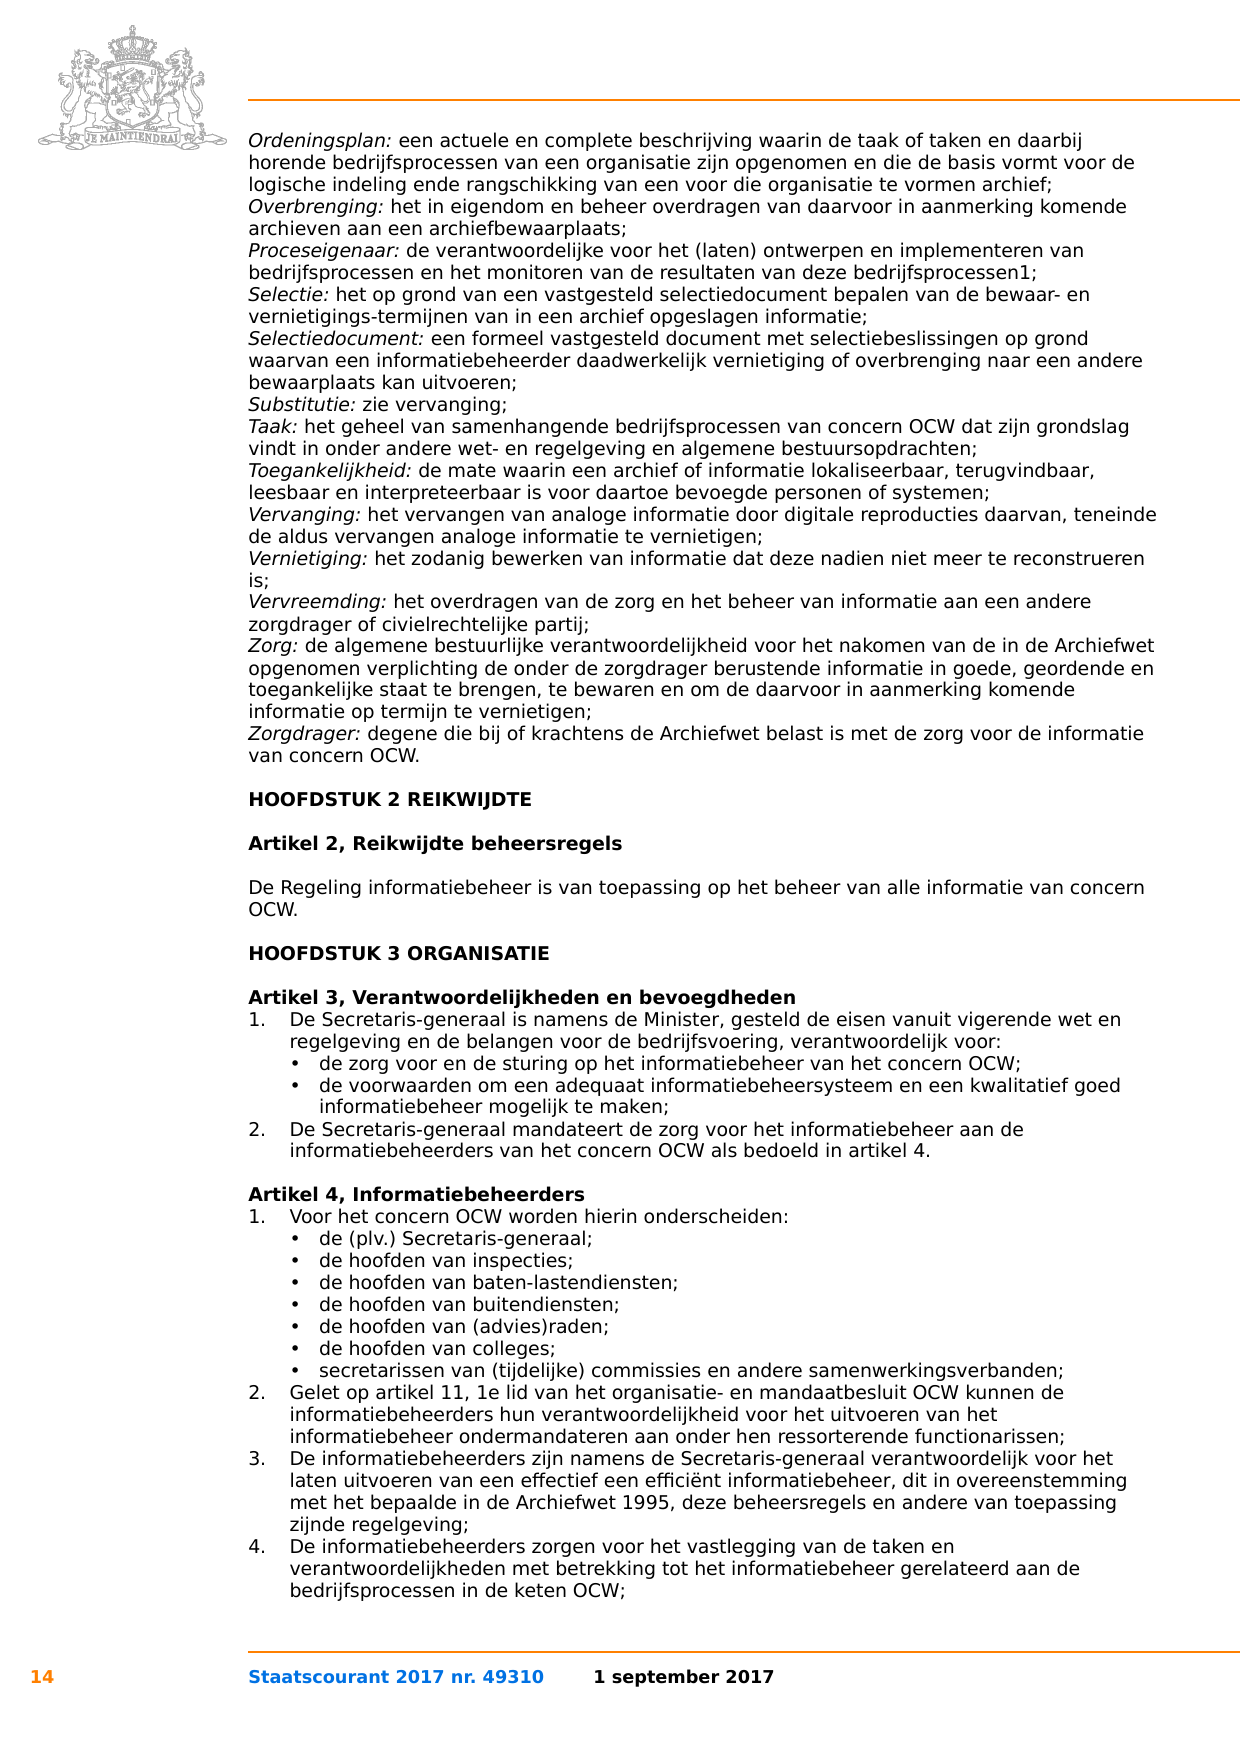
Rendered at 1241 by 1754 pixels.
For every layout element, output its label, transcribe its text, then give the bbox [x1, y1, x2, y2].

text • de hoofden van inspecties; [289, 1250, 1163, 1272]
text Zorg: de algemene bestuurlijke verantwoordelijkheid voor het nakomen van de in de Archiefwet opgenomen verplichting de onder de zorgdrager berustende informatie in goede, geordende en toegankelijke staat te brengen, te bewaren en om de daarvoor in aanmerking komende informatie op termijn te vernietigen; [248, 635, 1163, 723]
text De Regeling informatiebeheer is van toepassing op het beheer van alle informatie van concern OCW. [248, 877, 1163, 921]
text Vernietiging: het zodanig bewerken van informatie dat deze nadien niet meer te reconstrueren is; [248, 547, 1163, 591]
text • de voorwaarden om een adequaat informatiebeheersysteem en een kwalitatief goed informatiebeheer mogelijk te maken; [289, 1074, 1163, 1118]
text 1. De Secretaris-generaal is namens de Minister, gesteld de eisen vanuit vigerende wet en regelgeving en de belangen voor de bedrijfsvoering, verantwoordelijk voor: [248, 1008, 1163, 1052]
text Vervreemding: het overdragen van de zorg en het beheer van informatie aan een andere zorgdrager of civielrechtelijke partij; [248, 591, 1163, 635]
text • secretarissen van (tijdelijke) commissies en andere samenwerkingsverbanden; [289, 1360, 1163, 1382]
text Artikel 4, Informatiebeheerders [248, 1184, 1163, 1206]
text 2. Gelet op artikel 11, 1e lid van het organisatie- en mandaatbesluit OCW kunnen de informatiebeheerders hun verantwoordelijkheid voor het uitvoeren van het informatiebeheer ondermandateren aan onder hen ressorterende functionarissen; [248, 1382, 1163, 1448]
picture [38, 25, 227, 150]
text 1. Voor het concern OCW worden hierin onderscheiden: [248, 1206, 1163, 1228]
text HOOFDSTUK 2 REIKWIJDTE [248, 789, 1163, 811]
text Proceseigenaar: de verantwoordelijke voor het (laten) ontwerpen en implementeren van bedrijfsprocessen en het monitoren van de resultaten van deze bedrijfsprocessen1; [248, 240, 1163, 284]
text Artikel 3, Verantwoordelijkheden en bevoegdheden [248, 987, 1163, 1008]
text • de hoofden van (advies)raden; [289, 1316, 1163, 1338]
text 2. De Secretaris-generaal mandateert de zorg voor het informatiebeheer aan de informatiebeheerders van het concern OCW als bedoeld in artikel 4. [248, 1118, 1163, 1162]
text Selectiedocument: een formeel vastgesteld document met selectiebeslissingen op grond waarvan een informatiebeheerder daadwerkelijk vernietiging of overbrenging naar een andere bewaarplaats kan uitvoeren; [248, 328, 1163, 394]
text Taak: het geheel van samenhangende bedrijfsprocessen van concern OCW dat zijn grondslag vindt in onder andere wet- en regelgeving en algemene bestuursopdrachten; [248, 416, 1163, 459]
text Artikel 2, Reikwijdte beheersregels [248, 833, 1163, 855]
text • de hoofden van colleges; [289, 1338, 1163, 1360]
text Substitutie: zie vervanging; [248, 394, 1163, 416]
text Ordeningsplan: een actuele en complete beschrijving waarin de taak of taken en daarbij horende bedrijfsprocessen van een organisatie zijn opgenomen en die de basis vormt voor de logische indeling ende rangschikking van een voor die organisatie te vormen archief; [248, 130, 1163, 196]
text Selectie: het op grond van een vastgesteld selectiedocument bepalen van de bewaar- en vernietigings-termijnen van in een archief opgeslagen informatie; [248, 284, 1163, 328]
text HOOFDSTUK 3 ORGANISATIE [248, 943, 1163, 965]
text 4. De informatiebeheerders zorgen voor het vastlegging van de taken en verantwoordelijkheden met betrekking tot het informatiebeheer gerelateerd aan de bedrijfsprocessen in de keten OCW; [248, 1536, 1163, 1602]
text • de hoofden van buitendiensten; [289, 1294, 1163, 1316]
text 3. De informatiebeheerders zijn namens de Secretaris-generaal verantwoordelijk voor het laten uitvoeren van een effectief een efficiënt informatiebeheer, dit in overeenstemming met het bepaalde in de Archiefwet 1995, deze beheersregels en andere van toepassing zijnde regelgeving; [248, 1448, 1163, 1536]
text • de zorg voor en de sturing op het informatiebeheer van het concern OCW; [289, 1052, 1163, 1074]
text • de (plv.) Secretaris-generaal; [289, 1228, 1163, 1250]
text Vervanging: het vervangen van analoge informatie door digitale reproducties daarvan, teneinde de aldus vervangen analoge informatie te vernietigen; [248, 503, 1163, 547]
text Toegankelijkheid: de mate waarin een archief of informatie lokaliseerbaar, terugvindbaar, leesbaar en interpreteerbaar is voor daartoe bevoegde personen of systemen; [248, 459, 1163, 503]
text Zorgdrager: degene die bij of krachtens de Archiefwet belast is met de zorg voor de informatie van concern OCW. [248, 723, 1163, 767]
text Overbrenging: het in eigendom en beheer overdragen van daarvoor in aanmerking komende archieven aan een archiefbewaarplaats; [248, 196, 1163, 240]
text • de hoofden van baten-lastendiensten; [289, 1272, 1163, 1294]
